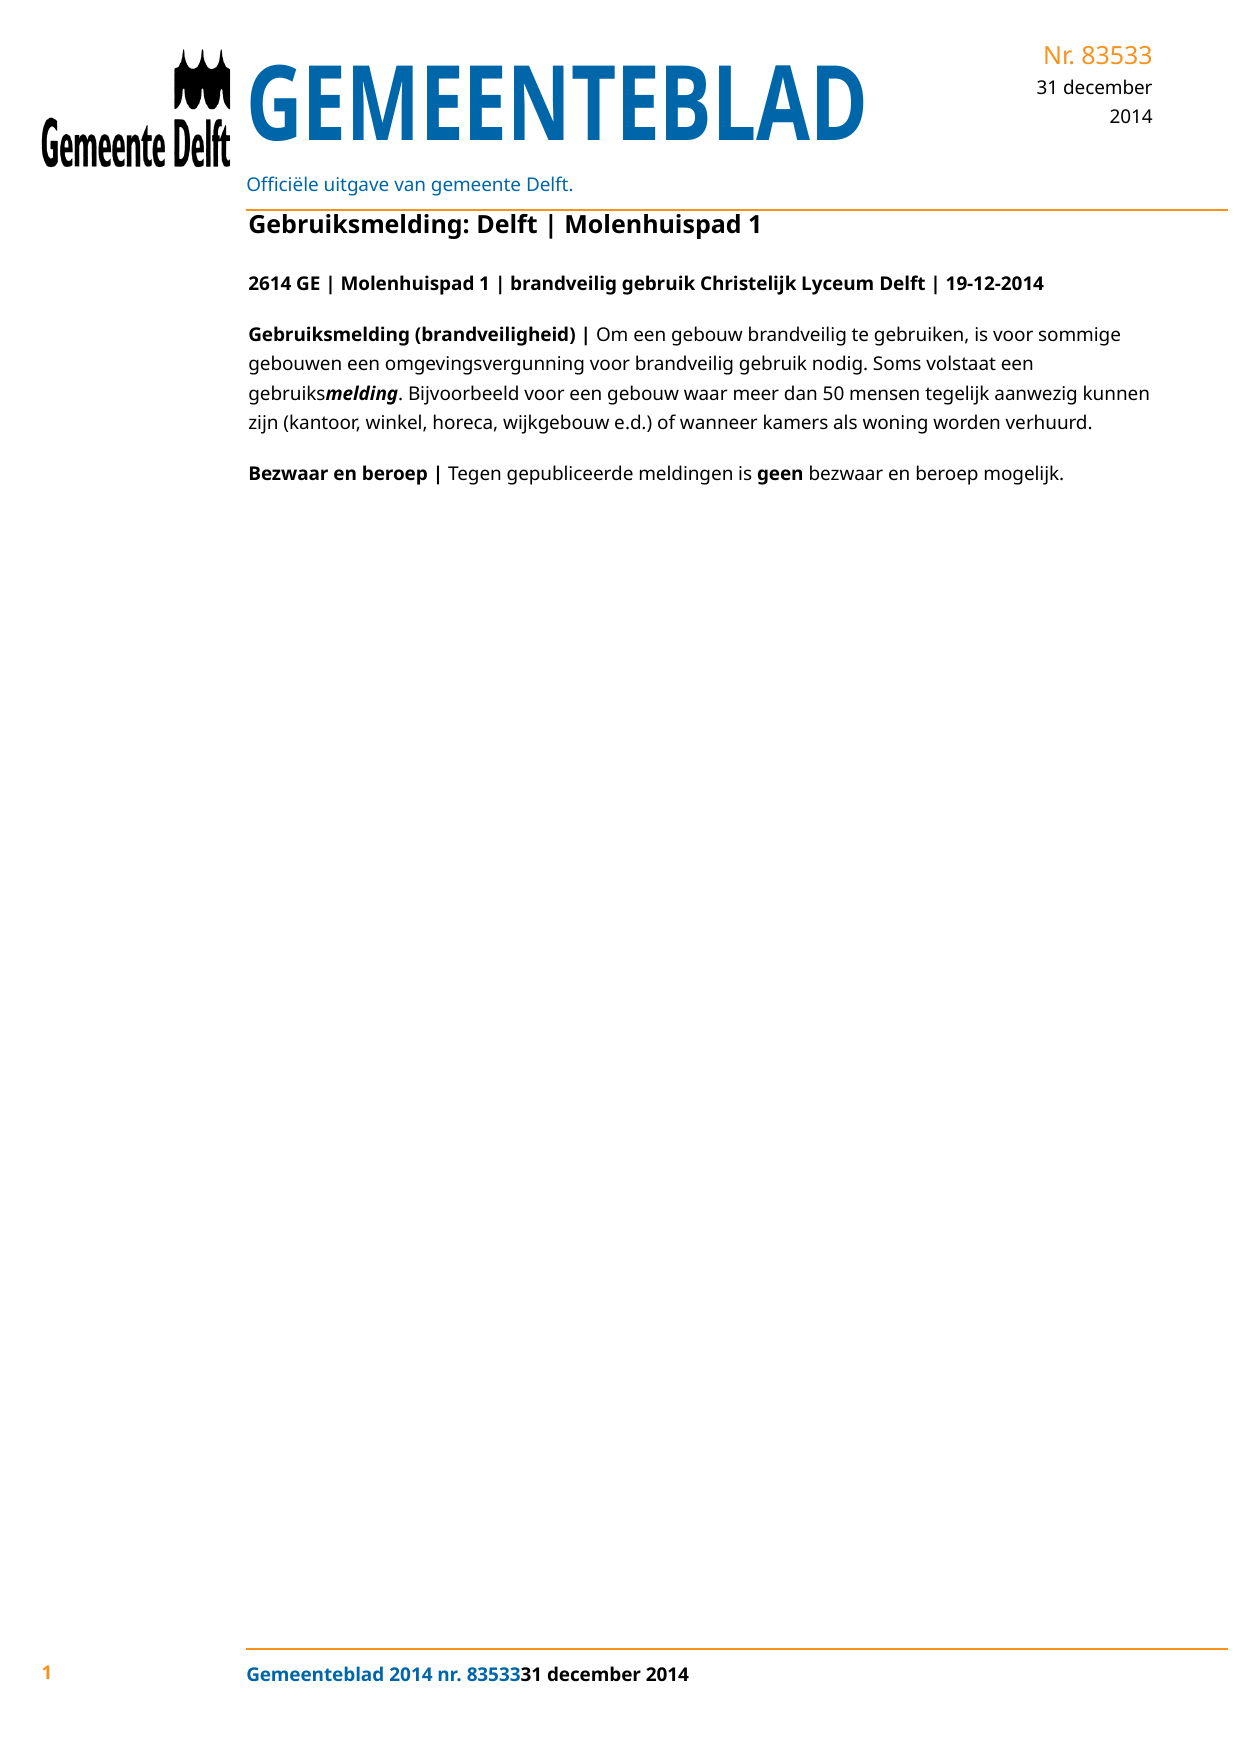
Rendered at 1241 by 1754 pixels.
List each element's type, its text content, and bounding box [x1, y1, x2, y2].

picture [41, 47, 231, 172]
text 2614 GE | Molenhuispad 1 | brandveilig gebruik Christelijk Lyceum Delft | 19-12-2014 [248, 270, 1152, 296]
text Gebruiksmelding (brandveiligheid) | Om een gebouw brandveilig te gebruiken, is voor sommige gebouwen een omgevingsvergunning voor brandveilig gebruik nodig. Soms volstaat een gebruiksmelding. Bijvoorbeeld voor een gebouw waar meer dan 50 mensen tegelijk aanwezig kunnen zijn (kantoor, winkel, horeca, wijkgebouw e.d.) of wanneer kamers als woning worden verhuurd. [248, 321, 1152, 435]
text Gebruiksmelding: Delft | Molenhuispad 1 [248, 211, 1152, 241]
text Bezwaar en beroep | Tegen gepubliceerde meldingen is geen bezwaar en beroep mogelijk. [248, 460, 1152, 486]
